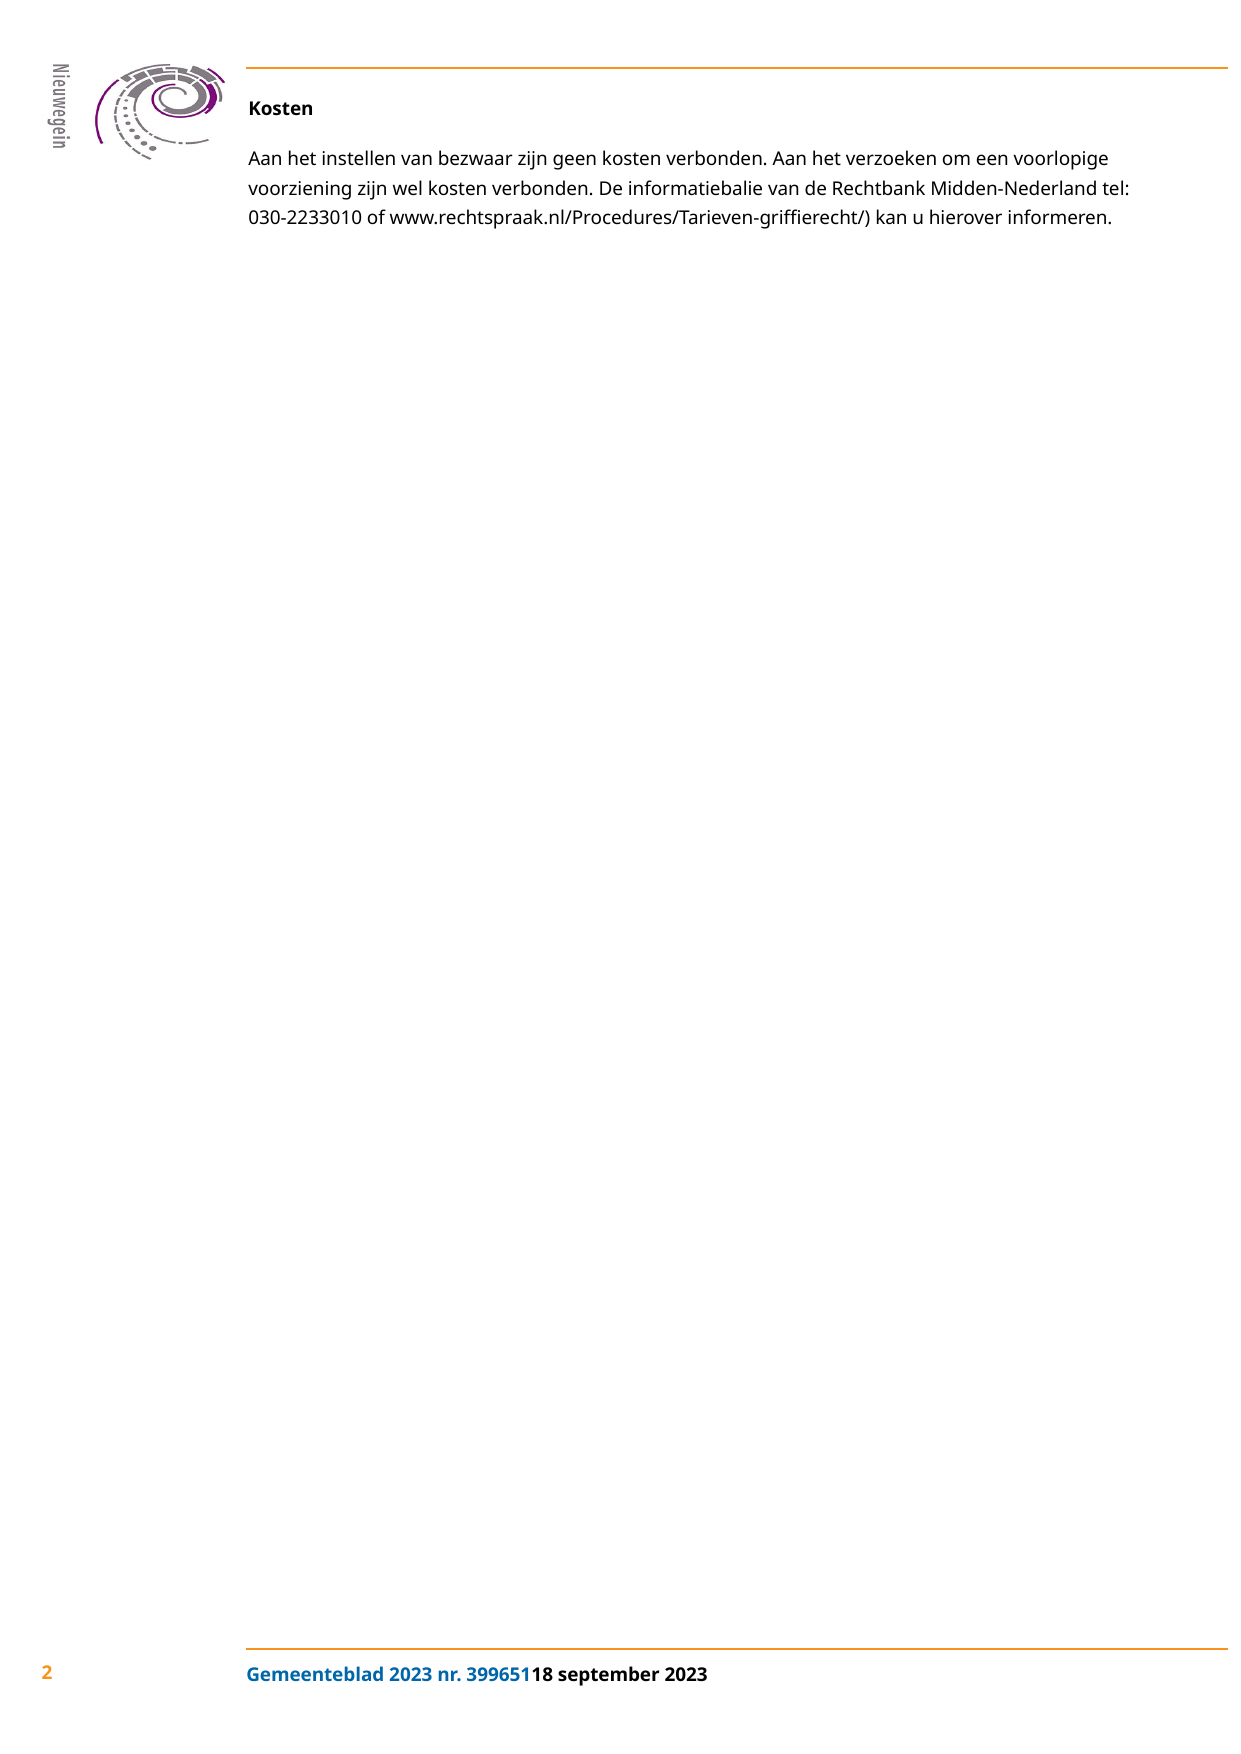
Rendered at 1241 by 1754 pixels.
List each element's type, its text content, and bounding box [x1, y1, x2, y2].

text Kosten [248, 95, 1152, 121]
picture [41, 47, 231, 172]
text Aan het instellen van bezwaar zijn geen kosten verbonden. Aan het verzoeken om een voorlopige voorziening zijn wel kosten verbonden. De informatiebalie van de Rechtbank Midden-Nederland tel: 030-2233010 of www.rechtspraak.nl/Procedures/Tarieven-griffierecht/) kan u hierover informeren. [248, 145, 1152, 230]
